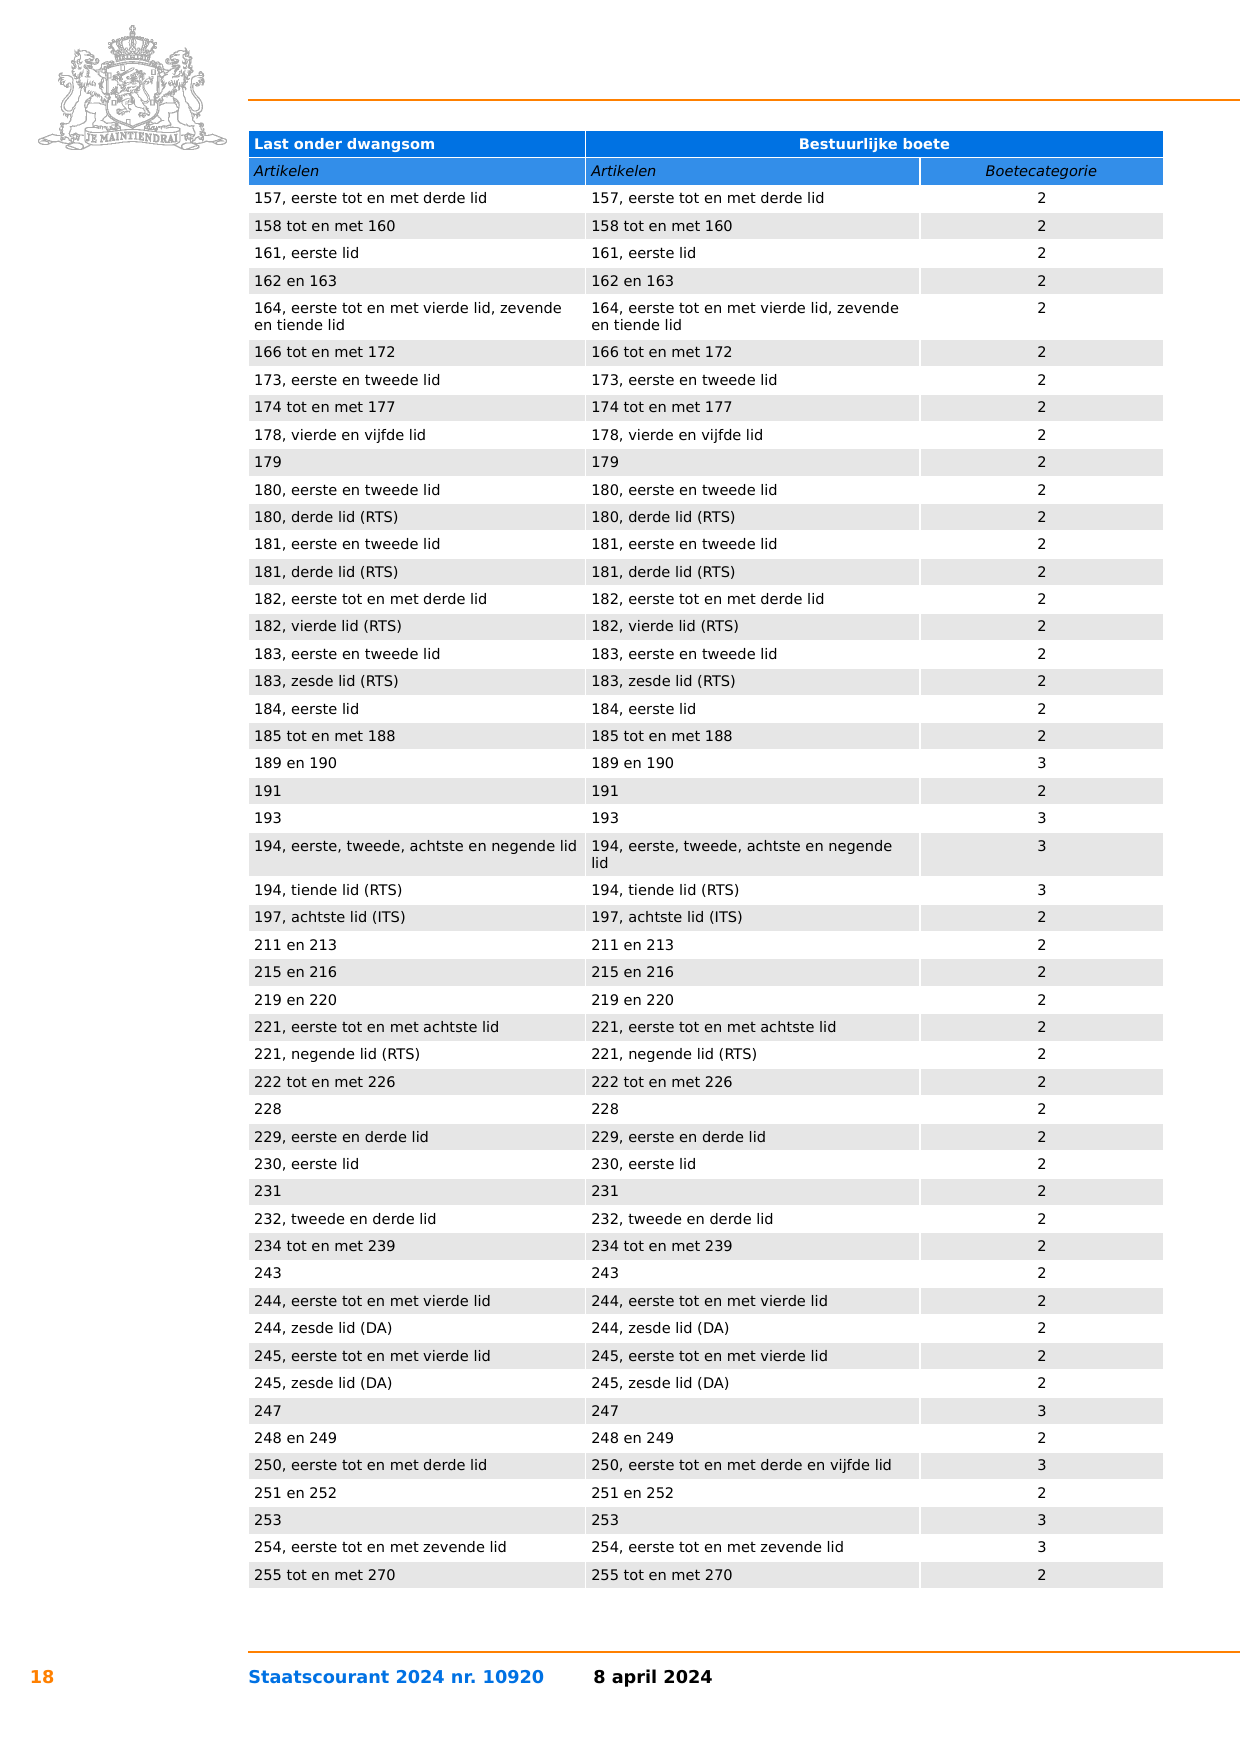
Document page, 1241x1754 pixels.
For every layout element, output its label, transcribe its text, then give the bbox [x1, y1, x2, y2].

table_cell 189 en 190 [249, 751, 585, 777]
table_cell 2 [921, 504, 1163, 530]
table_cell 185 tot en met 188 [586, 723, 919, 749]
table_cell 231 [249, 1179, 585, 1205]
table_cell 2 [921, 641, 1163, 667]
table_cell 2 [921, 1014, 1163, 1041]
table_cell 247 [249, 1398, 585, 1424]
table_cell 2 [921, 696, 1163, 722]
table_cell 3 [921, 1507, 1163, 1534]
table_cell 232, tweede en derde lid [586, 1206, 919, 1232]
table_cell 180, derde lid (RTS) [586, 504, 919, 530]
table_cell 234 tot en met 239 [586, 1233, 919, 1260]
table_cell 2 [921, 213, 1163, 239]
table_cell 244, zesde lid (DA) [249, 1316, 585, 1342]
table_cell 2 [921, 1233, 1163, 1260]
table_cell 245, zesde lid (DA) [586, 1370, 919, 1397]
table_cell 245, eerste tot en met vierde lid [249, 1343, 585, 1369]
table_cell 222 tot en met 226 [586, 1069, 919, 1095]
table_cell 219 en 220 [586, 987, 919, 1013]
table_cell 194, tiende lid (RTS) [249, 877, 585, 903]
table_cell 185 tot en met 188 [249, 723, 585, 749]
table_cell 2 [921, 559, 1163, 585]
table_cell 228 [586, 1096, 919, 1123]
table_cell 253 [586, 1507, 919, 1534]
table_cell 2 [921, 340, 1163, 366]
table_cell 244, eerste tot en met vierde lid [586, 1288, 919, 1314]
table_cell 3 [921, 877, 1163, 903]
table_cell 248 en 249 [249, 1425, 585, 1451]
table_cell 197, achtste lid (ITS) [586, 905, 919, 931]
table_cell 2 [921, 295, 1163, 339]
table_cell 2 [921, 186, 1163, 212]
table_cell 2 [921, 241, 1163, 267]
table_cell 229, eerste en derde lid [249, 1124, 585, 1150]
table_cell 230, eerste lid [586, 1151, 919, 1177]
table_cell 247 [586, 1398, 919, 1424]
table_cell 3 [921, 805, 1163, 832]
table_cell 173, eerste en tweede lid [586, 367, 919, 393]
table_cell 2 [921, 1316, 1163, 1342]
table_cell 244, eerste tot en met vierde lid [249, 1288, 585, 1314]
table_cell 193 [249, 805, 585, 832]
table_cell 253 [249, 1507, 585, 1534]
table_cell 166 tot en met 172 [586, 340, 919, 366]
table_cell 161, eerste lid [249, 241, 585, 267]
table_header Last onder dwangsom [249, 131, 585, 157]
table_cell 182, eerste tot en met derde lid [586, 586, 919, 613]
table_cell 179 [586, 449, 919, 476]
table_cell 243 [586, 1261, 919, 1287]
table_cell 221, eerste tot en met achtste lid [249, 1014, 585, 1041]
table_cell 180, derde lid (RTS) [249, 504, 585, 530]
table_cell 2 [921, 614, 1163, 640]
table_cell 231 [586, 1179, 919, 1205]
table_cell Artikelen [586, 158, 919, 185]
table_cell 158 tot en met 160 [249, 213, 585, 239]
table_cell 215 en 216 [586, 959, 919, 986]
table_cell 219 en 220 [249, 987, 585, 1013]
table_cell 181, derde lid (RTS) [586, 559, 919, 585]
table_cell 2 [921, 422, 1163, 448]
table_cell 221, negende lid (RTS) [249, 1042, 585, 1068]
table_cell 162 en 163 [249, 268, 585, 294]
table_cell 251 en 252 [249, 1480, 585, 1506]
table_cell 183, zesde lid (RTS) [249, 669, 585, 695]
table_cell 183, zesde lid (RTS) [586, 669, 919, 695]
table_cell 230, eerste lid [249, 1151, 585, 1177]
table_cell 193 [586, 805, 919, 832]
table_cell 2 [921, 586, 1163, 613]
table_cell 2 [921, 932, 1163, 958]
table_cell 161, eerste lid [586, 241, 919, 267]
table_cell 178, vierde en vijfde lid [586, 422, 919, 448]
table_cell 189 en 190 [586, 751, 919, 777]
table_cell 2 [921, 1480, 1163, 1506]
table_cell 173, eerste en tweede lid [249, 367, 585, 393]
table_cell 2 [921, 987, 1163, 1013]
table_cell 3 [921, 751, 1163, 777]
table_cell 158 tot en met 160 [586, 213, 919, 239]
table_cell 181, eerste en tweede lid [249, 531, 585, 558]
table_cell 222 tot en met 226 [249, 1069, 585, 1095]
table_cell 2 [921, 1069, 1163, 1095]
table_cell 2 [921, 1096, 1163, 1123]
table_cell Artikelen [249, 158, 585, 185]
table_cell 2 [921, 778, 1163, 804]
table_cell 2 [921, 268, 1163, 294]
table_cell 2 [921, 1288, 1163, 1314]
table_header Bestuurlijke boete [586, 131, 1163, 157]
table_cell 250, eerste tot en met derde en vijfde lid [586, 1453, 919, 1479]
table_cell 181, derde lid (RTS) [249, 559, 585, 585]
table_cell 197, achtste lid (ITS) [249, 905, 585, 931]
table_cell 3 [921, 1453, 1163, 1479]
table_cell 2 [921, 1179, 1163, 1205]
table_cell 251 en 252 [586, 1480, 919, 1506]
table_cell 255 tot en met 270 [586, 1562, 919, 1588]
table_cell 174 tot en met 177 [249, 395, 585, 421]
table_cell 2 [921, 905, 1163, 931]
table_cell 248 en 249 [586, 1425, 919, 1451]
table_cell 255 tot en met 270 [249, 1562, 585, 1588]
table_cell 3 [921, 1398, 1163, 1424]
table_cell 211 en 213 [586, 932, 919, 958]
table_cell 180, eerste en tweede lid [586, 477, 919, 503]
table_cell 2 [921, 959, 1163, 986]
table_cell 2 [921, 1370, 1163, 1397]
table_cell 2 [921, 1206, 1163, 1232]
table_cell 232, tweede en derde lid [249, 1206, 585, 1232]
table_cell 191 [586, 778, 919, 804]
table_cell 243 [249, 1261, 585, 1287]
table_cell 182, eerste tot en met derde lid [249, 586, 585, 613]
table_cell 2 [921, 395, 1163, 421]
table_cell 162 en 163 [586, 268, 919, 294]
table_cell 221, negende lid (RTS) [586, 1042, 919, 1068]
table_cell 245, zesde lid (DA) [249, 1370, 585, 1397]
table_cell 3 [921, 833, 1163, 876]
table_cell 2 [921, 477, 1163, 503]
table_cell 234 tot en met 239 [249, 1233, 585, 1260]
table_cell 254, eerste tot en met zevende lid [586, 1535, 919, 1561]
table_cell 2 [921, 1343, 1163, 1369]
table_cell 179 [249, 449, 585, 476]
table_cell 183, eerste en tweede lid [586, 641, 919, 667]
table_cell 182, vierde lid (RTS) [249, 614, 585, 640]
table_cell 157, eerste tot en met derde lid [586, 186, 919, 212]
table_cell 2 [921, 1261, 1163, 1287]
table_cell 2 [921, 449, 1163, 476]
table_cell 183, eerste en tweede lid [249, 641, 585, 667]
table_cell 2 [921, 1151, 1163, 1177]
table_cell 254, eerste tot en met zevende lid [249, 1535, 585, 1561]
table_cell 2 [921, 531, 1163, 558]
table_cell 2 [921, 1042, 1163, 1068]
table_cell 180, eerste en tweede lid [249, 477, 585, 503]
table_cell 2 [921, 723, 1163, 749]
table_cell 229, eerste en derde lid [586, 1124, 919, 1150]
picture [38, 25, 227, 150]
table_cell 2 [921, 669, 1163, 695]
table_cell 3 [921, 1535, 1163, 1561]
table_cell 194, tiende lid (RTS) [586, 877, 919, 903]
table_cell 166 tot en met 172 [249, 340, 585, 366]
table_cell 191 [249, 778, 585, 804]
table_cell 2 [921, 1124, 1163, 1150]
table_cell 250, eerste tot en met derde lid [249, 1453, 585, 1479]
table_cell 157, eerste tot en met derde lid [249, 186, 585, 212]
table_cell 184, eerste lid [249, 696, 585, 722]
table_cell 221, eerste tot en met achtste lid [586, 1014, 919, 1041]
table_cell 245, eerste tot en met vierde lid [586, 1343, 919, 1369]
table_cell 194, eerste, tweede, achtste en negende lid [586, 833, 919, 876]
table_cell 181, eerste en tweede lid [586, 531, 919, 558]
table_cell 174 tot en met 177 [586, 395, 919, 421]
table_cell 184, eerste lid [586, 696, 919, 722]
table_cell 182, vierde lid (RTS) [586, 614, 919, 640]
table_cell 178, vierde en vijfde lid [249, 422, 585, 448]
table_cell 215 en 216 [249, 959, 585, 986]
table_cell 211 en 213 [249, 932, 585, 958]
table_cell 164, eerste tot en met vierde lid, zevende en tiende lid [586, 295, 919, 339]
table_cell Boetecategorie [921, 158, 1163, 185]
table_cell 228 [249, 1096, 585, 1123]
table_cell 2 [921, 1425, 1163, 1451]
table_cell 244, zesde lid (DA) [586, 1316, 919, 1342]
table_cell 2 [921, 1562, 1163, 1588]
table_cell 2 [921, 367, 1163, 393]
table_cell 164, eerste tot en met vierde lid, zevende en tiende lid [249, 295, 585, 339]
table_cell 194, eerste, tweede, achtste en negende lid [249, 833, 585, 876]
